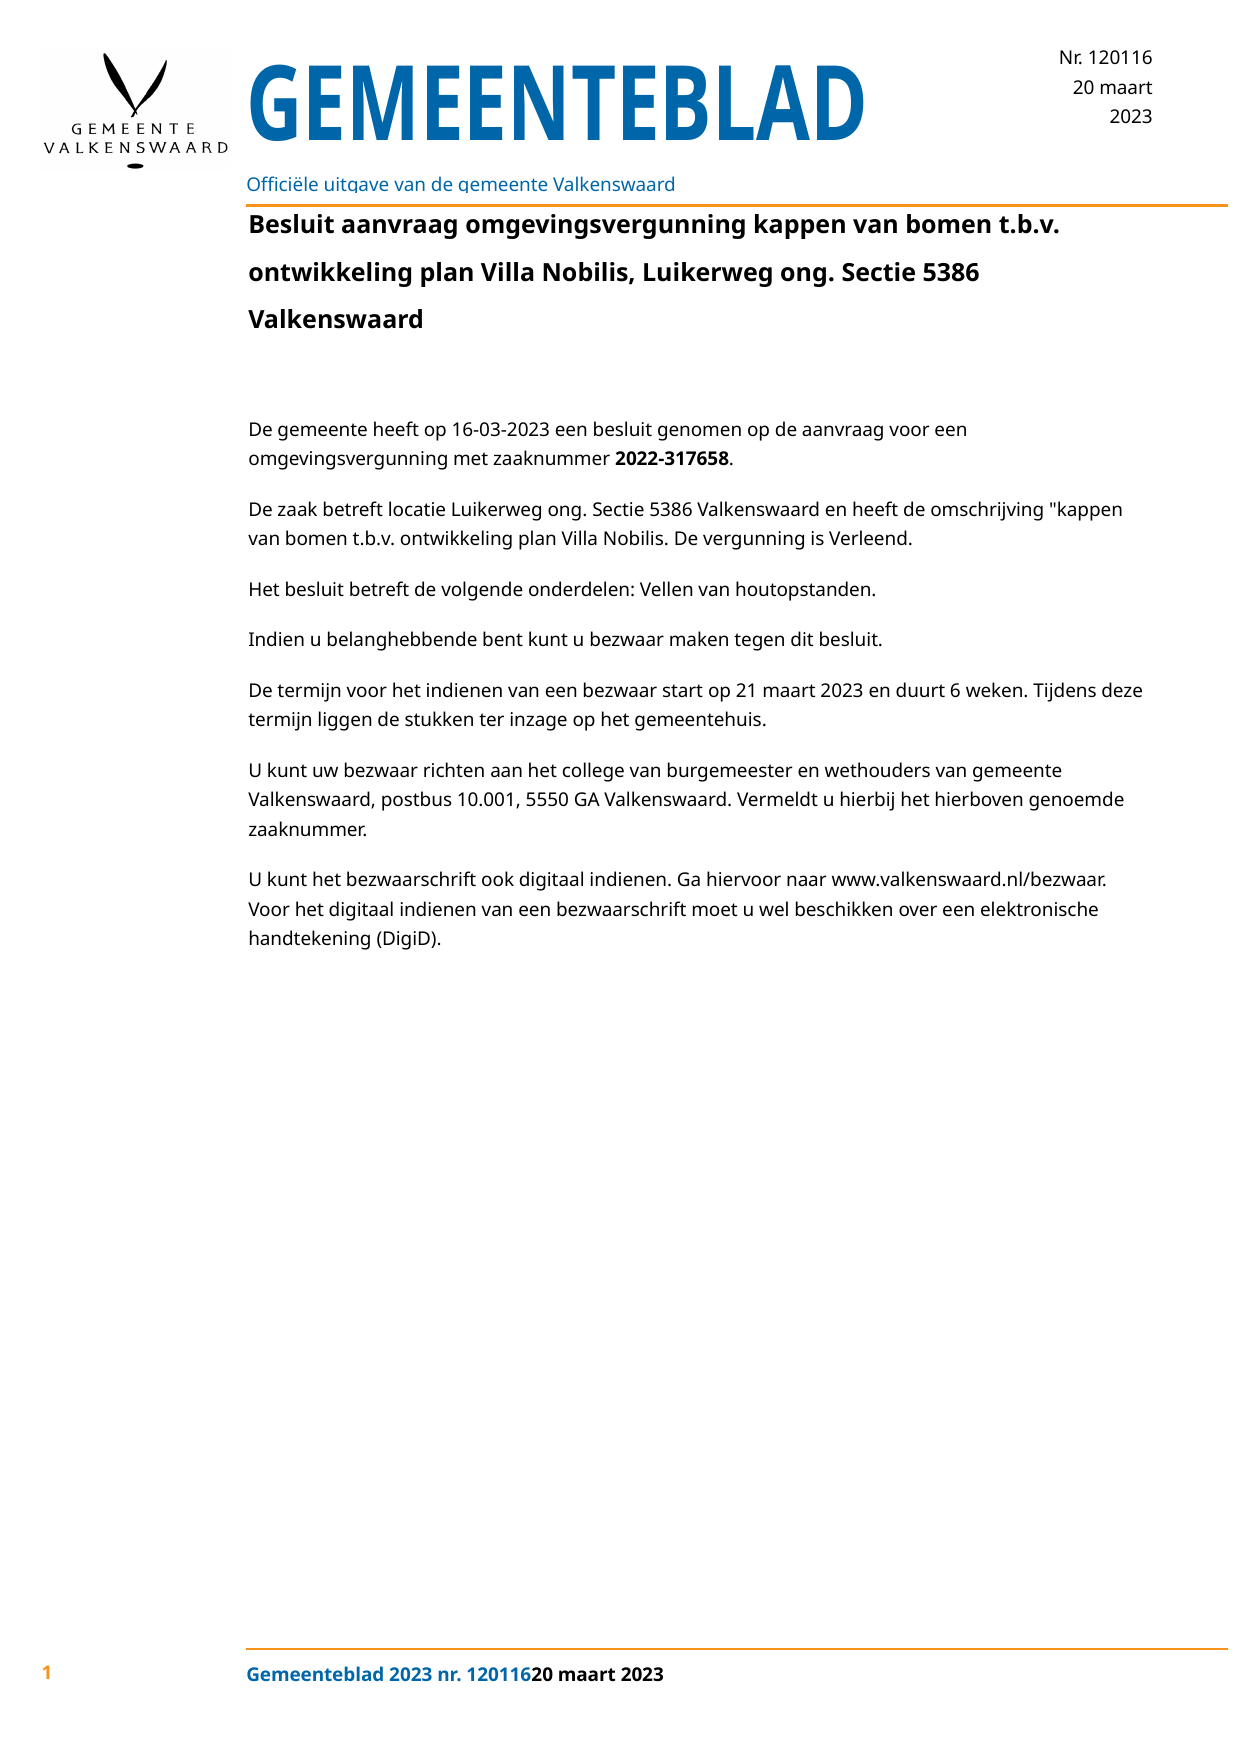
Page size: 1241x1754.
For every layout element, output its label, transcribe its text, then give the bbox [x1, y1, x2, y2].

text U kunt uw bezwaar richten aan het college van burgemeester en wethouders van gemeente Valkenswaard, postbus 10.001, 5550 GA Valkenswaard. Vermeldt u hierbij het hierboven genoemde zaaknummer. [248, 757, 1152, 842]
text Besluit aanvraag omgevingsvergunning kappen van bomen t.b.v. ontwikkeling plan Villa Nobilis, Luikerweg ong. Sectie 5386 Valkenswaard [248, 207, 1152, 336]
picture [41, 47, 231, 172]
text Het besluit betreft de volgende onderdelen: Vellen van houtopstanden. [248, 576, 1152, 602]
text U kunt het bezwaarschrift ook digitaal indienen. Ga hiervoor naar www.valkenswaard.nl/bezwaar. Voor het digitaal indienen van een bezwaarschrift moet u wel beschikken over een elektronische handtekening (DigiD). [248, 866, 1152, 951]
text De termijn voor het indienen van een bezwaar start op 21 maart 2023 en duurt 6 weken. Tijdens deze termijn liggen de stukken ter inzage op het gemeentehuis. [248, 677, 1152, 732]
text De gemeente heeft op 16-03-2023 een besluit genomen op de aanvraag voor een omgevingsvergunning met zaaknummer 2022-317658. [248, 416, 1152, 471]
text De zaak betreft locatie Luikerweg ong. Sectie 5386 Valkenswaard en heeft de omschrijving "kappen van bomen t.b.v. ontwikkeling plan Villa Nobilis. De vergunning is Verleend. [248, 496, 1152, 551]
text Indien u belanghebbende bent kunt u bezwaar maken tegen dit besluit. [248, 626, 1152, 652]
